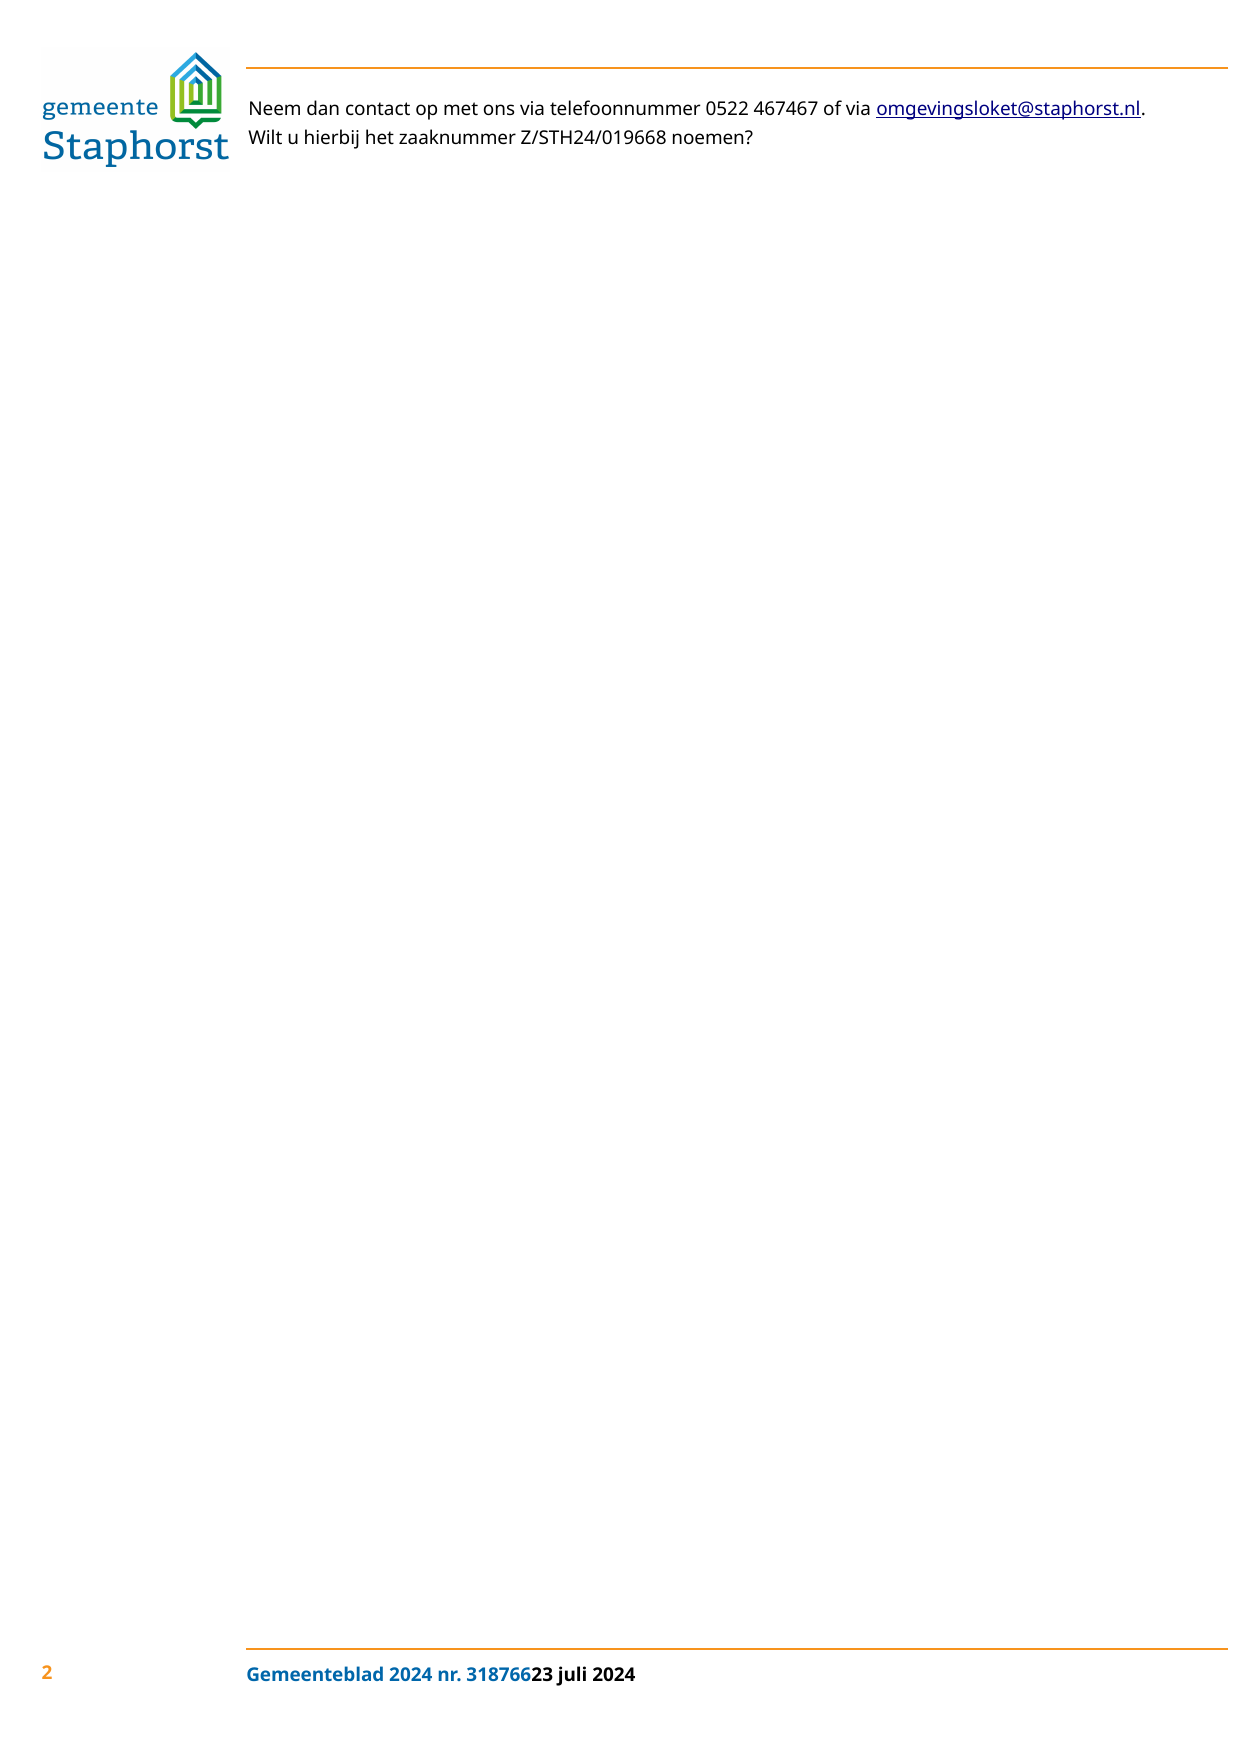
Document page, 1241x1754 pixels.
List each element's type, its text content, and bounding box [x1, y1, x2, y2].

picture [41, 47, 231, 172]
text Neem dan contact op met ons via telefoonnummer 0522 467467 of via omgevingsloket@staphorst.nl. Wilt u hierbij het zaaknummer Z/STH24/019668 noemen? [248, 95, 1152, 150]
